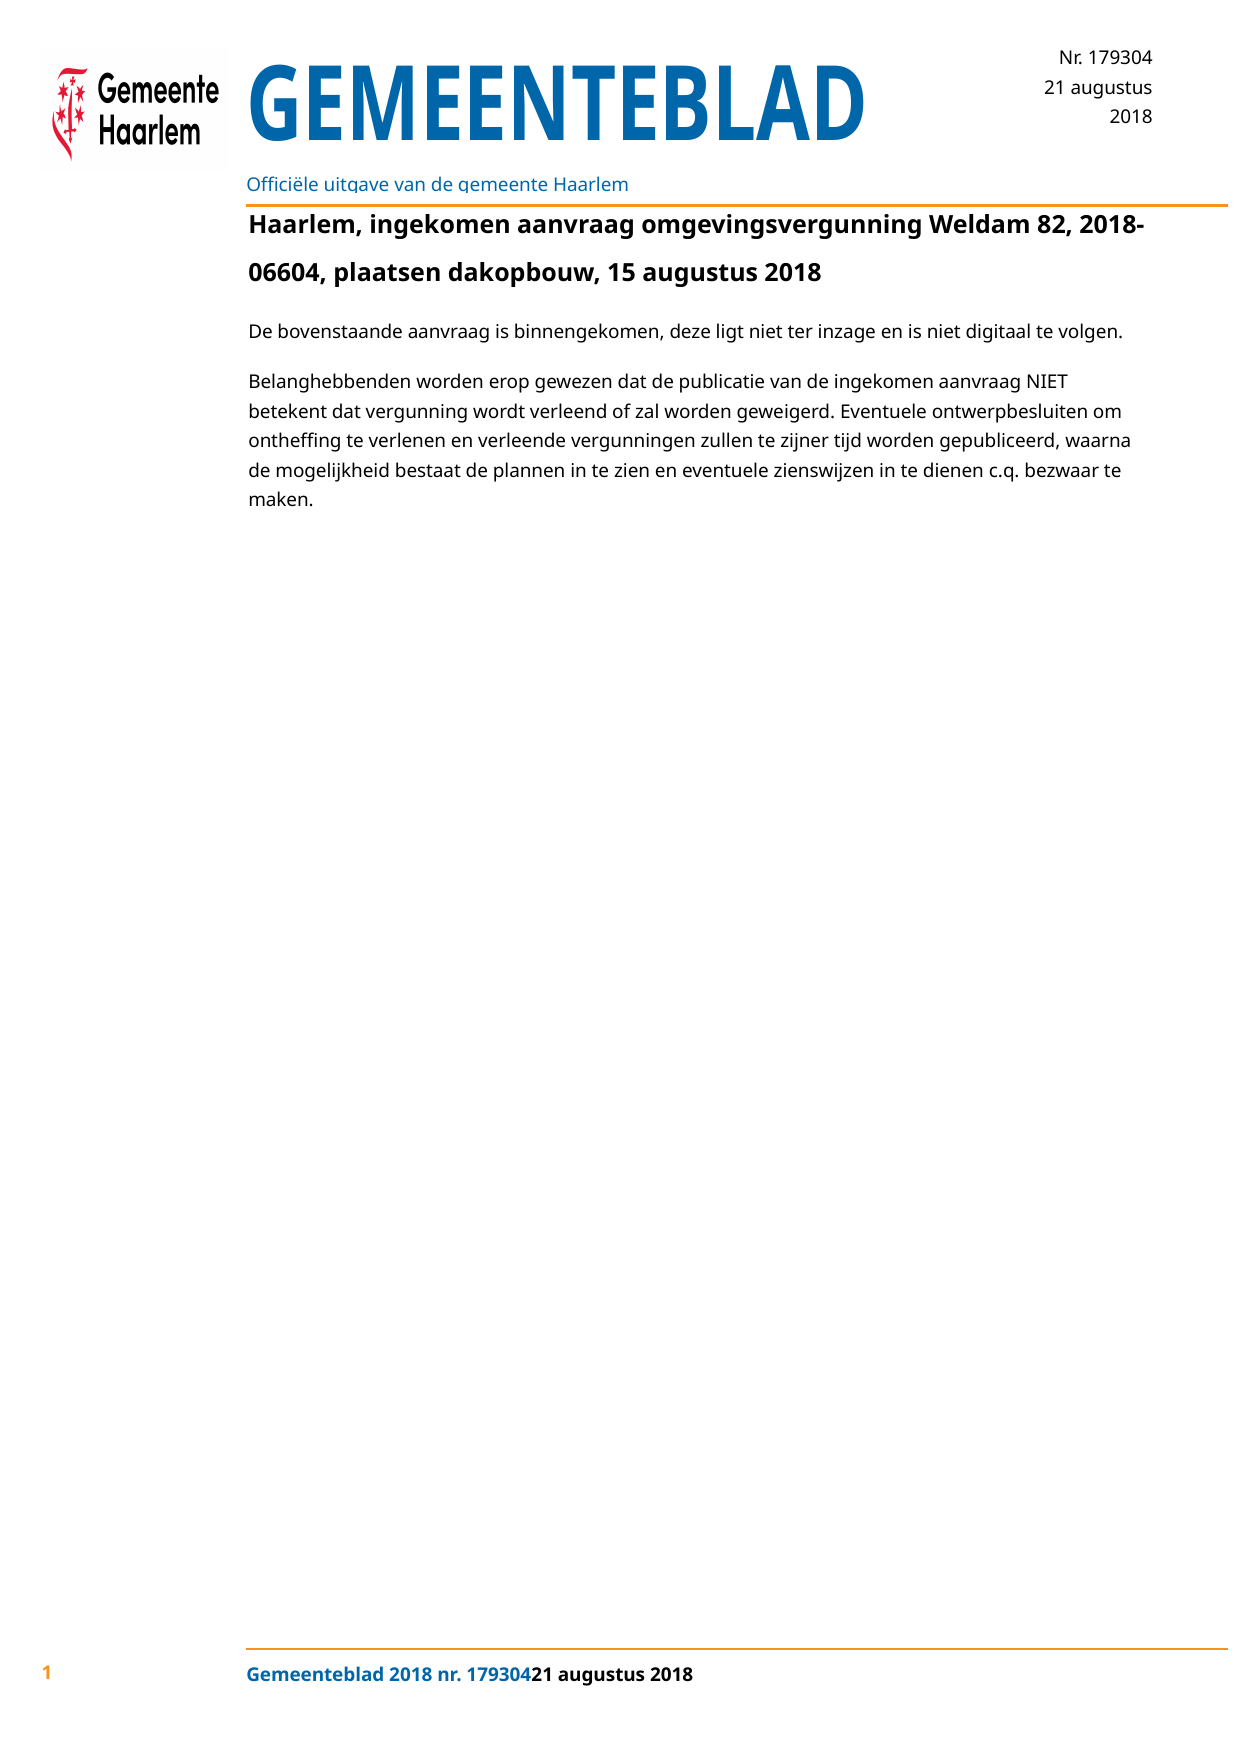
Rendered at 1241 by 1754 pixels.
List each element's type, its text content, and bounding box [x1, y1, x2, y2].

picture [41, 47, 231, 172]
text Haarlem, ingekomen aanvraag omgevingsvergunning Weldam 82, 2018-06604, plaatsen dakopbouw, 15 augustus 2018 [248, 207, 1152, 288]
text Belanghebbenden worden erop gewezen dat de publicatie van de ingekomen aanvraag NIET betekent dat vergunning wordt verleend of zal worden geweigerd. Eventuele ontwerpbesluiten om ontheffing te verlenen en verleende vergunningen zullen te zijner tijd worden gepubliceerd, waarna de mogelijkheid bestaat de plannen in te zien en eventuele zienswijzen in te dienen c.q. bezwaar te maken. [248, 368, 1152, 512]
text De bovenstaande aanvraag is binnengekomen, deze ligt niet ter inzage en is niet digitaal te volgen. [248, 318, 1152, 344]
